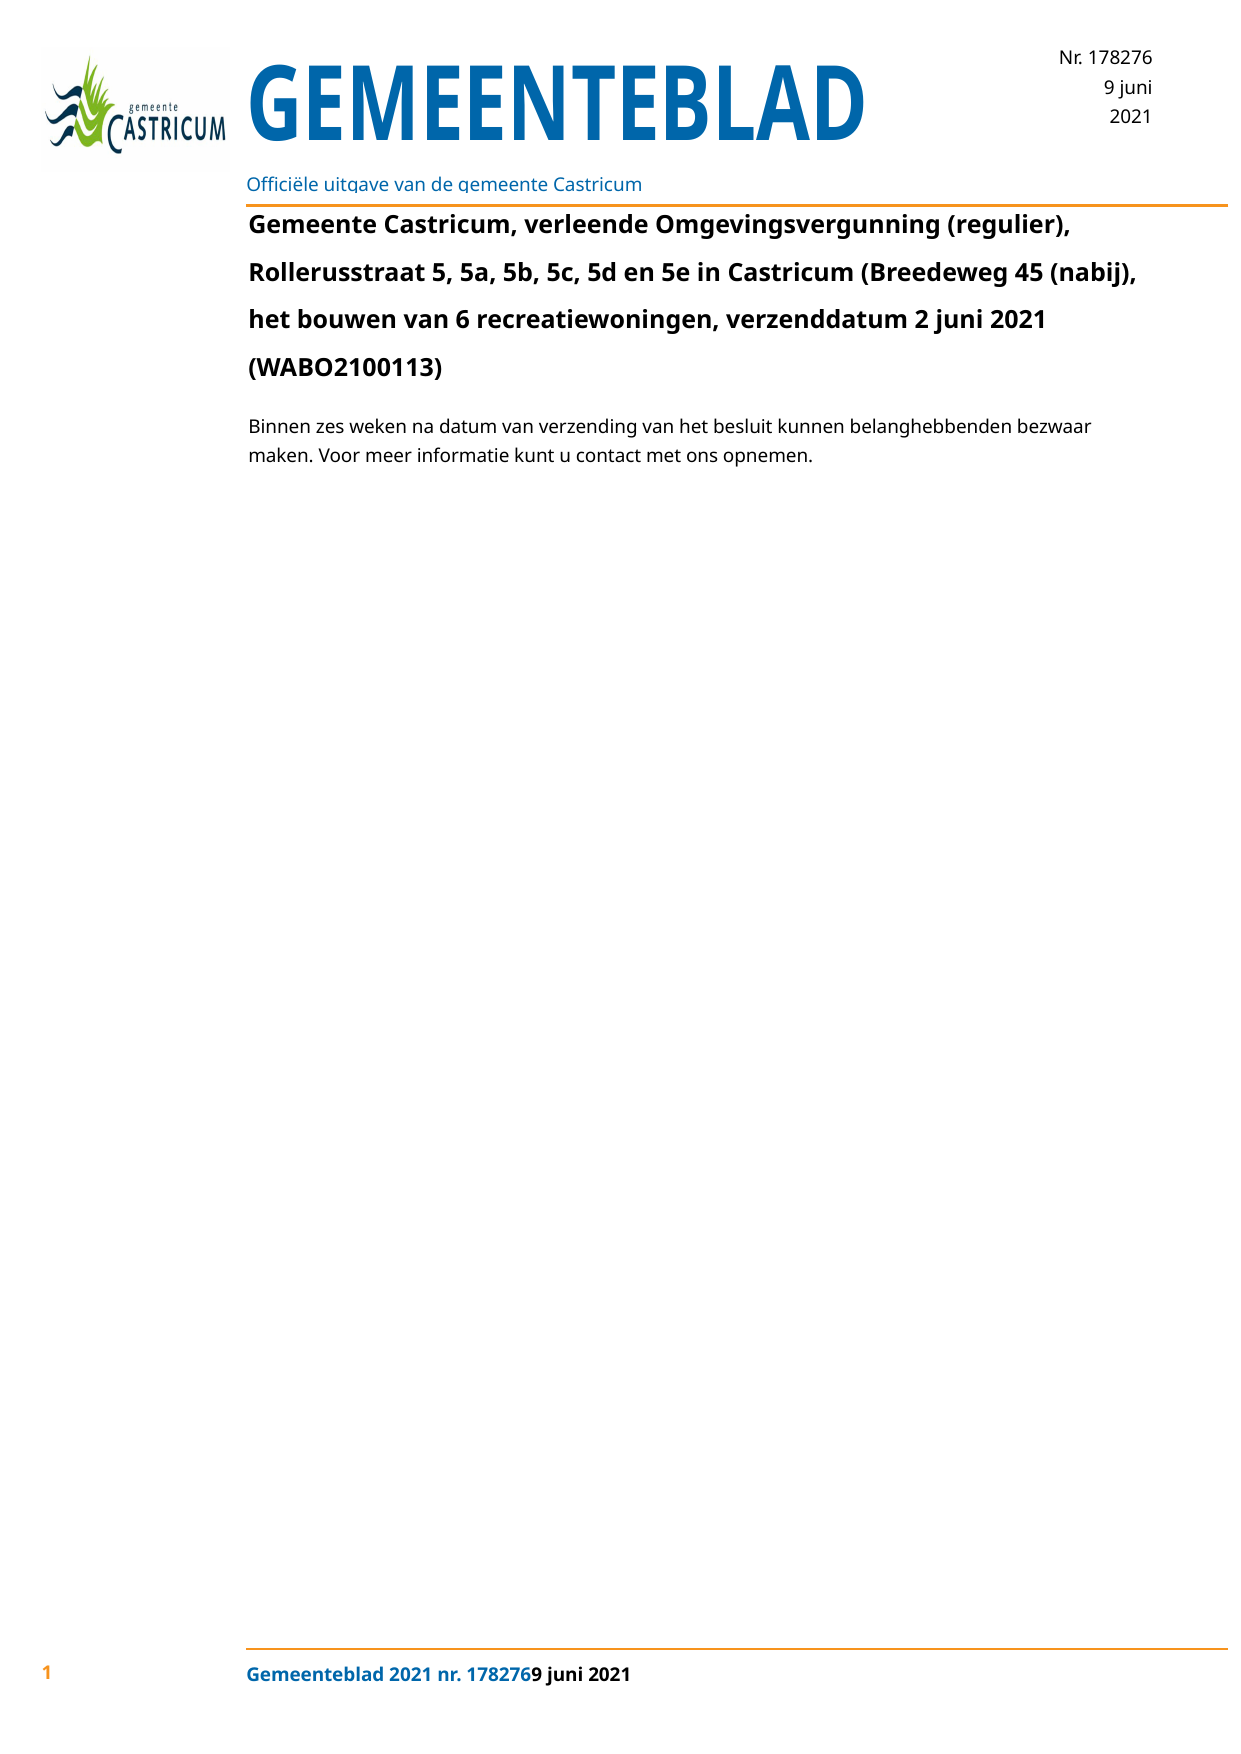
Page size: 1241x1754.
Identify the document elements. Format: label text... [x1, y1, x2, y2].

picture [41, 47, 231, 172]
text Gemeente Castricum, verleende Omgevingsvergunning (regulier), Rollerusstraat 5, 5a, 5b, 5c, 5d en 5e in Castricum (Breedeweg 45 (nabij), het bouwen van 6 recreatiewoningen, verzenddatum 2 juni 2021 (WABO2100113) [248, 207, 1152, 384]
text Binnen zes weken na datum van verzending van het besluit kunnen belanghebbenden bezwaar maken. Voor meer informatie kunt u contact met ons opnemen. [248, 413, 1152, 468]
